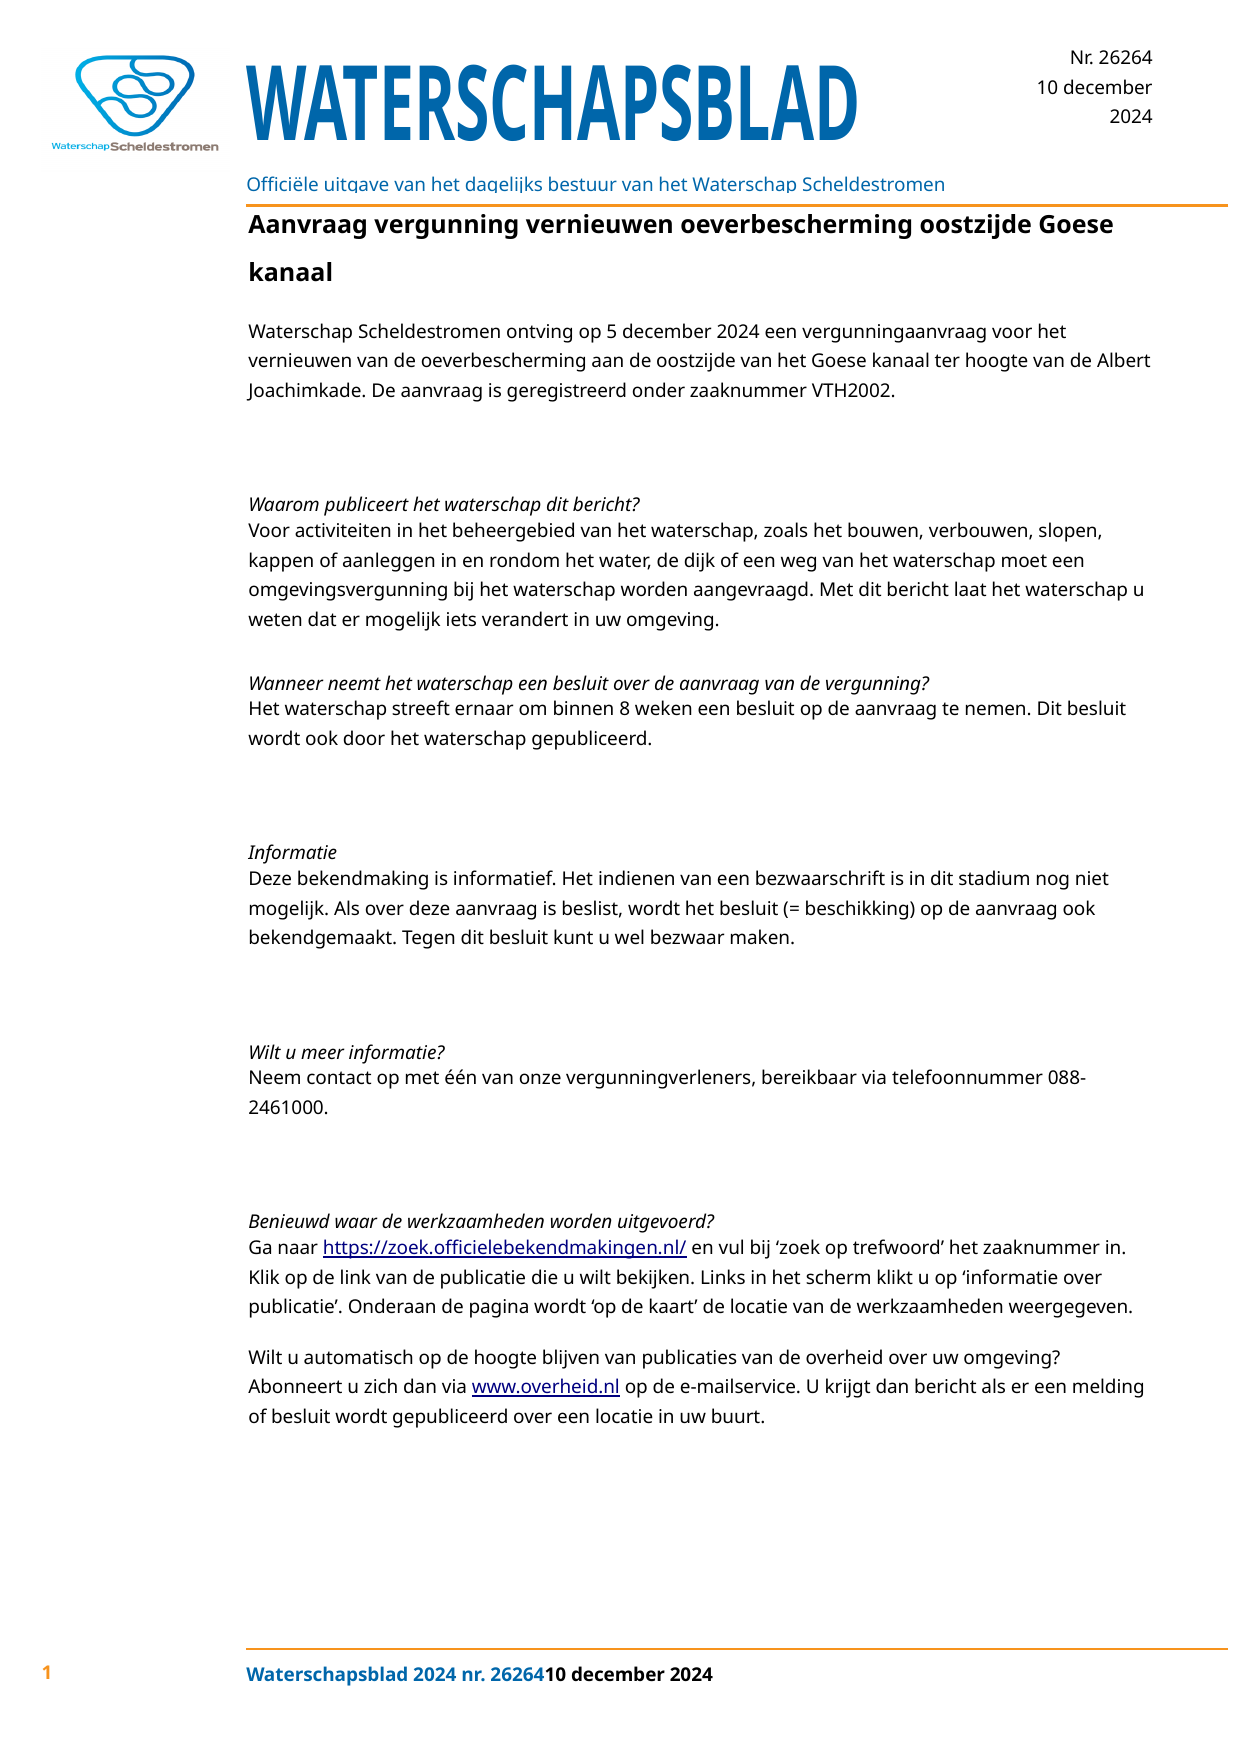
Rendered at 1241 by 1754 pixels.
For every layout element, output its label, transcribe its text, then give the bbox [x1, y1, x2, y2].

text Voor activiteiten in het beheergebied van het waterschap, zoals het bouwen, verbouwen, slopen, kappen of aanleggen in en rondom het water, de dijk of een weg van het waterschap moet een omgevingsvergunning bij het waterschap worden aangevraagd. Met dit bericht laat het waterschap u weten dat er mogelijk iets verandert in uw omgeving. [248, 517, 1152, 632]
text Aanvraag vergunning vernieuwen oeverbescherming oostzijde Goese kanaal [248, 207, 1152, 288]
text Benieuwd waar de werkzaamheden worden uitgevoerd? [248, 1208, 1152, 1234]
text Wilt u automatisch op de hoogte blijven van publicaties van de overheid over uw omgeving? Abonneert u zich dan via www.overheid.nl op de e-mailservice. U krijgt dan bericht als er een melding of besluit wordt gepubliceerd over een locatie in uw buurt. [248, 1344, 1152, 1429]
text Informatie [248, 839, 1152, 865]
text Waterschap Scheldestromen ontving op 5 december 2024 een vergunningaanvraag voor het vernieuwen van de oeverbescherming aan de oostzijde van het Goese kanaal ter hoogte van de Albert Joachimkade. De aanvraag is geregistreerd onder zaaknummer VTH2002. [248, 318, 1152, 403]
text Neem contact op met één van onze vergunningverleners, bereikbaar via telefoonnummer 088-2461000. [248, 1064, 1152, 1120]
text Wanneer neemt het waterschap een besluit over de aanvraag van de vergunning? [248, 670, 1152, 696]
text Deze bekendmaking is informatief. Het indienen van een bezwaarschrift is in dit stadium nog niet mogelijk. Als over deze aanvraag is beslist, wordt het besluit (= beschikking) op de aanvraag ook bekendgemaakt. Tegen dit besluit kunt u wel bezwaar maken. [248, 865, 1152, 950]
text Waarom publiceert het waterschap dit bericht? [248, 491, 1152, 517]
text Wilt u meer informatie? [248, 1039, 1152, 1064]
text Het waterschap streeft ernaar om binnen 8 weken een besluit op de aanvraag te nemen. Dit besluit wordt ook door het waterschap gepubliceerd. [248, 696, 1152, 751]
picture [41, 47, 231, 172]
text Ga naar https://zoek.officielebekendmakingen.nl/ en vul bij ‘zoek op trefwoord’ het zaaknummer in. Klik op de link van de publicatie die u wilt bekijken. Links in het scherm klikt u op ‘informatie over publicatie’. Onderaan de pagina wordt ‘op de kaart’ de locatie van de werkzaamheden weergegeven. [248, 1234, 1152, 1319]
